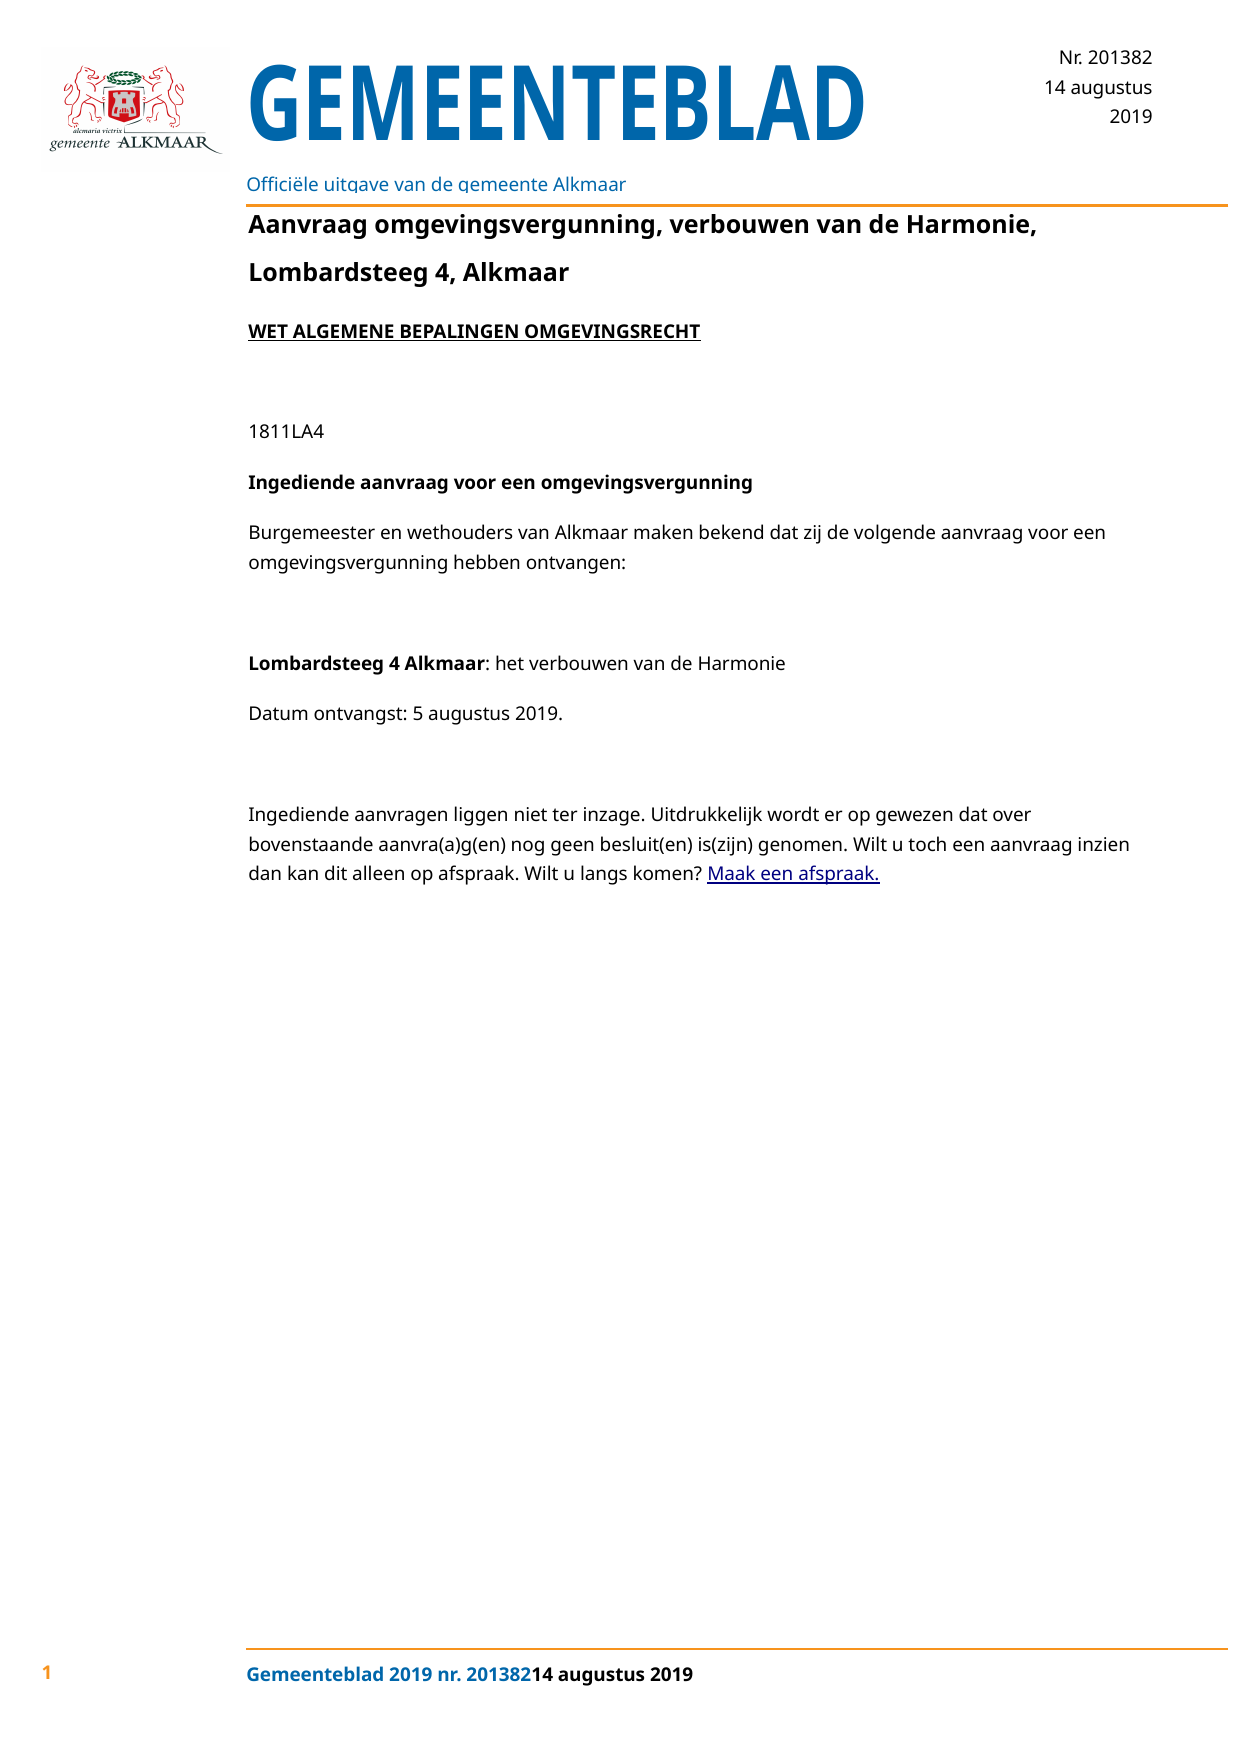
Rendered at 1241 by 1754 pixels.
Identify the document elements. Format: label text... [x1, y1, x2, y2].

text Lombardsteeg 4 Alkmaar: het verbouwen van de Harmonie [248, 650, 1152, 676]
text Aanvraag omgevingsvergunning, verbouwen van de Harmonie, Lombardsteeg 4, Alkmaar [248, 207, 1152, 288]
text Ingediende aanvragen liggen niet ter inzage. Uitdrukkelijk wordt er op gewezen dat over bovenstaande aanvra(a)g(en) nog geen besluit(en) is(zijn) genomen. Wilt u toch een aanvraag inzien dan kan dit alleen op afspraak. Wilt u langs komen? Maak een afspraak. [248, 801, 1152, 886]
text 1811LA4 [248, 419, 1152, 444]
text Burgemeester en wethouders van Alkmaar maken bekend dat zij de volgende aanvraag voor een omgevingsvergunning hebben ontvangen: [248, 519, 1152, 575]
text WET ALGEMENE BEPALINGEN OMGEVINGSRECHT [248, 318, 1152, 344]
text Ingediende aanvraag voor een omgevingsvergunning [248, 469, 1152, 495]
picture [41, 47, 231, 172]
text Datum ontvangst: 5 augustus 2019. [248, 700, 1152, 726]
